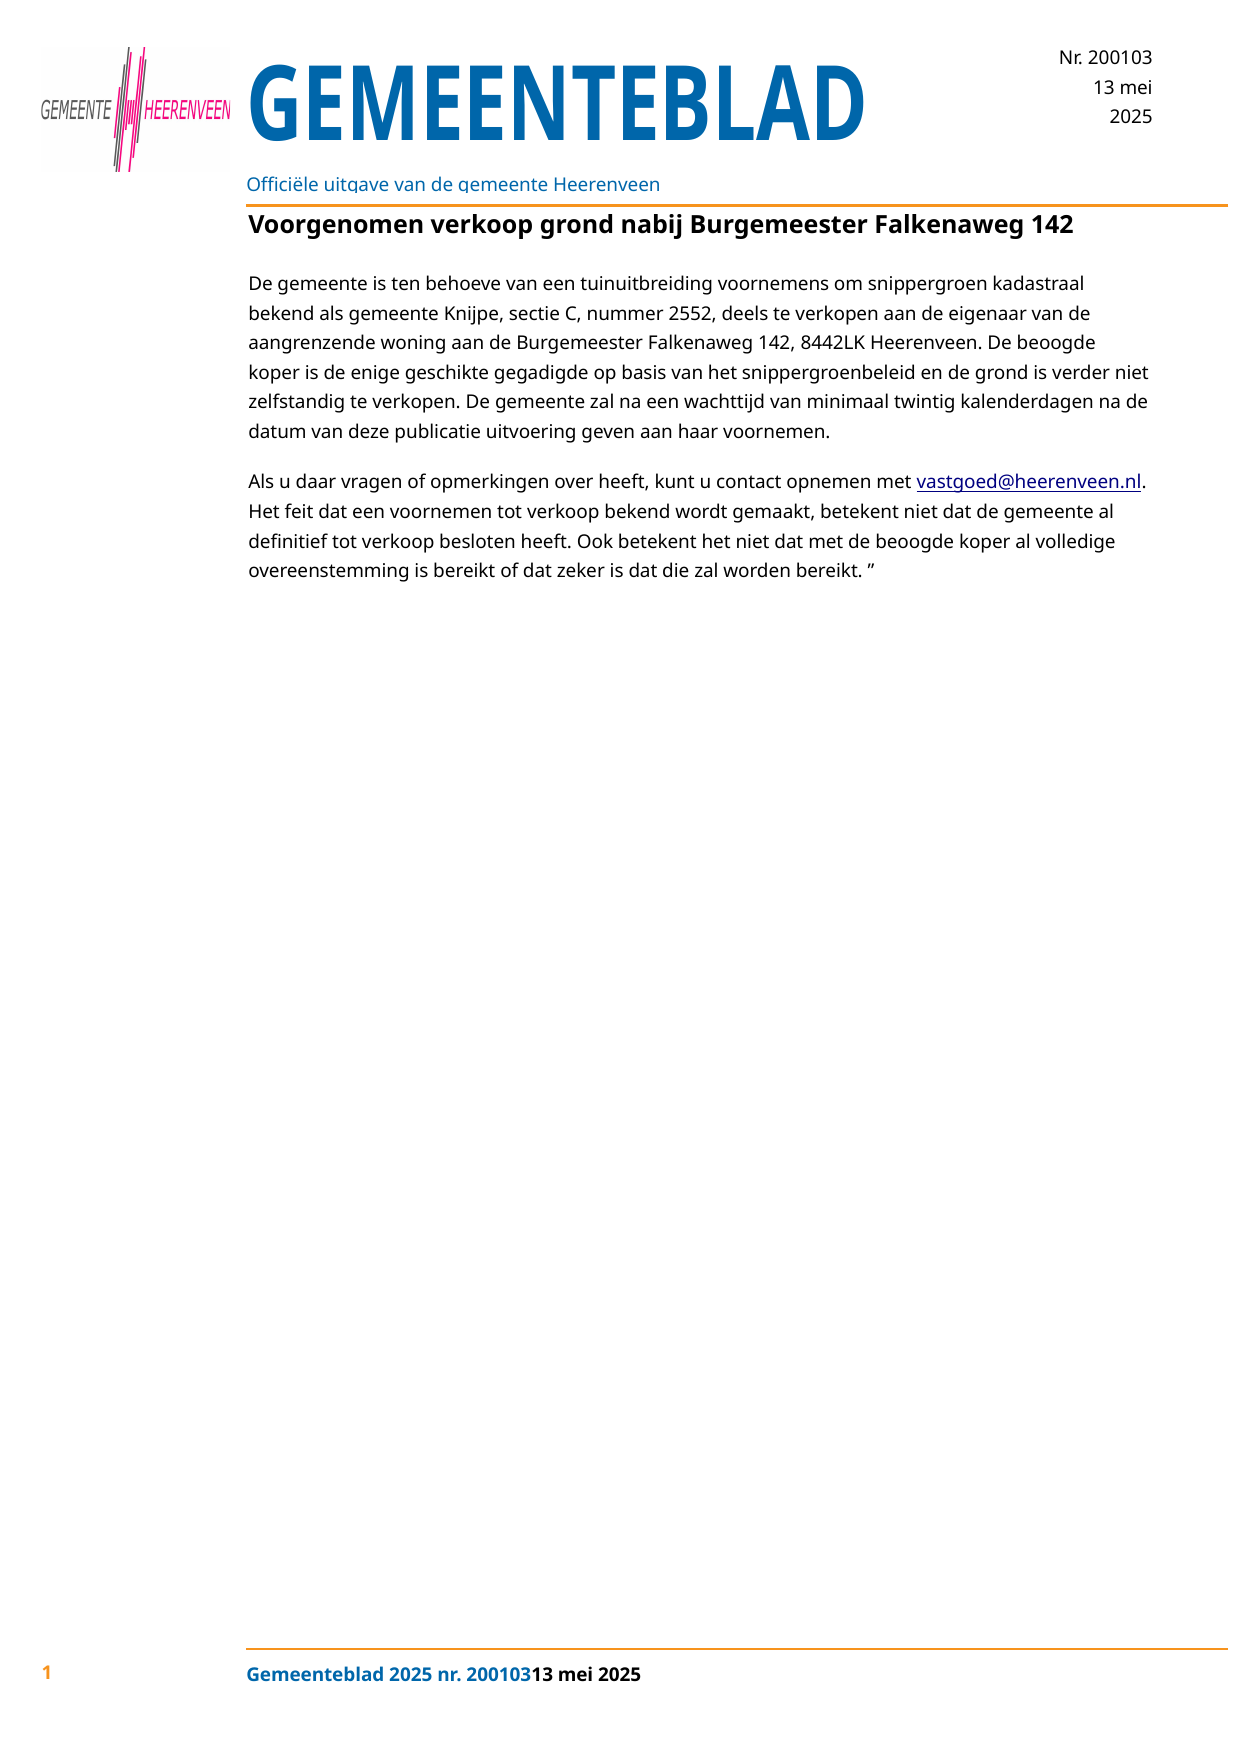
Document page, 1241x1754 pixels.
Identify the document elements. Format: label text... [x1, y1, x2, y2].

text De gemeente is ten behoeve van een tuinuitbreiding voornemens om snippergroen kadastraal bekend als gemeente Knijpe, sectie C, nummer 2552, deels te verkopen aan de eigenaar van de aangrenzende woning aan de Burgemeester Falkenaweg 142, 8442LK Heerenveen. De beoogde koper is de enige geschikte gegadigde op basis van het snippergroenbeleid en de grond is verder niet zelfstandig te verkopen. De gemeente zal na een wachttijd van minimaal twintig kalenderdagen na de datum van deze publicatie uitvoering geven aan haar voornemen. [248, 270, 1152, 444]
text Voorgenomen verkoop grond nabij Burgemeester Falkenaweg 142 [248, 207, 1152, 241]
text Als u daar vragen of opmerkingen over heeft, kunt u contact opnemen met vastgoed@heerenveen.nl. Het feit dat een voornemen tot verkoop bekend wordt gemaakt, betekent niet dat de gemeente al definitief tot verkoop besloten heeft. Ook betekent het niet dat met de beoogde koper al volledige overeenstemming is bereikt of dat zeker is dat die zal worden bereikt. ” [248, 469, 1152, 583]
picture [41, 47, 231, 172]
